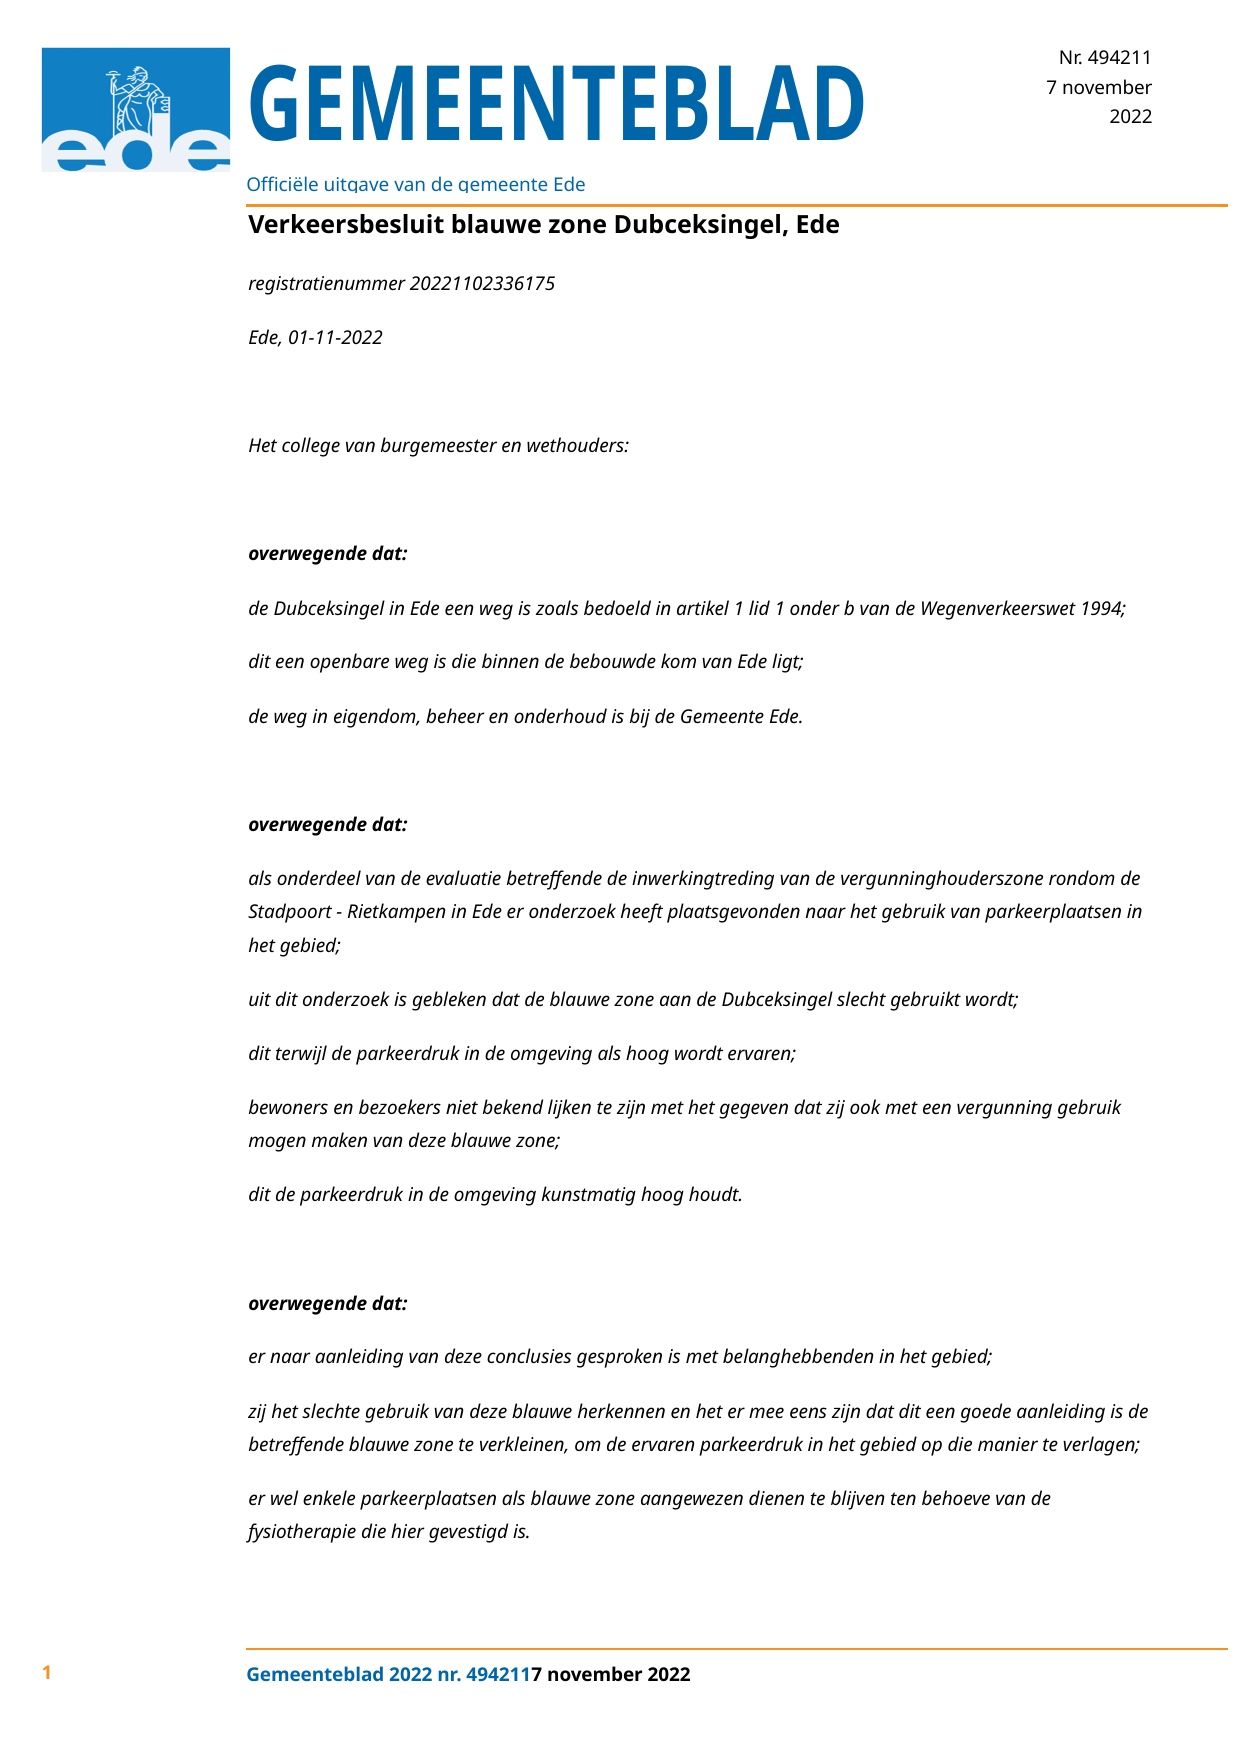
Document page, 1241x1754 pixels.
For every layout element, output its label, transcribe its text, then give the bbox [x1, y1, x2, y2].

text zij het slechte gebruik van deze blauwe herkennen en het er mee eens zijn dat dit een goede aanleiding is de betreffende blauwe zone te verkleinen, om de ervaren parkeerdruk in het gebied op die manier te verlagen; [248, 1398, 1152, 1457]
text de weg in eigendom, beheer en onderhoud is bij de Gemeente Ede. [248, 703, 1152, 728]
text registratienummer 20221102336175 [248, 270, 1152, 296]
text Ede, 01-11-2022 [248, 324, 1152, 350]
text bewoners en bezoekers niet bekend lijken te zijn met het gegeven dat zij ook met een vergunning gebruik mogen maken van deze blauwe zone; [248, 1094, 1152, 1153]
picture [41, 47, 231, 172]
text Verkeersbesluit blauwe zone Dubceksingel, Ede [248, 207, 1152, 241]
text overwegende dat: [248, 811, 1152, 837]
text dit terwijl de parkeerdruk in de omgeving als hoog wordt ervaren; [248, 1040, 1152, 1066]
text als onderdeel van de evaluatie betreffende de inwerkingtreding van de vergunninghouderszone rondom de Stadpoort - Rietkampen in Ede er onderzoek heeft plaatsgevonden naar het gebruik van parkeerplaatsen in het gebied; [248, 865, 1152, 958]
text dit de parkeerdruk in de omgeving kunstmatig hoog houdt. [248, 1182, 1152, 1207]
text Het college van burgemeester en wethouders: [248, 432, 1152, 458]
text er wel enkele parkeerplaatsen als blauwe zone aangewezen dienen te blijven ten behoeve van de fysiotherapie die hier gevestigd is. [248, 1485, 1152, 1544]
text overwegende dat: [248, 1290, 1152, 1315]
text uit dit onderzoek is gebleken dat de blauwe zone aan de Dubceksingel slecht gebruikt wordt; [248, 986, 1152, 1012]
text de Dubceksingel in Ede een weg is zoals bedoeld in artikel 1 lid 1 onder b van de Wegenverkeerswet 1994; [248, 595, 1152, 620]
text er naar aanleiding van deze conclusies gesproken is met belanghebbenden in het gebied; [248, 1344, 1152, 1369]
text overwegende dat: [248, 541, 1152, 566]
text dit een openbare weg is die binnen de bebouwde kom van Ede ligt; [248, 649, 1152, 674]
